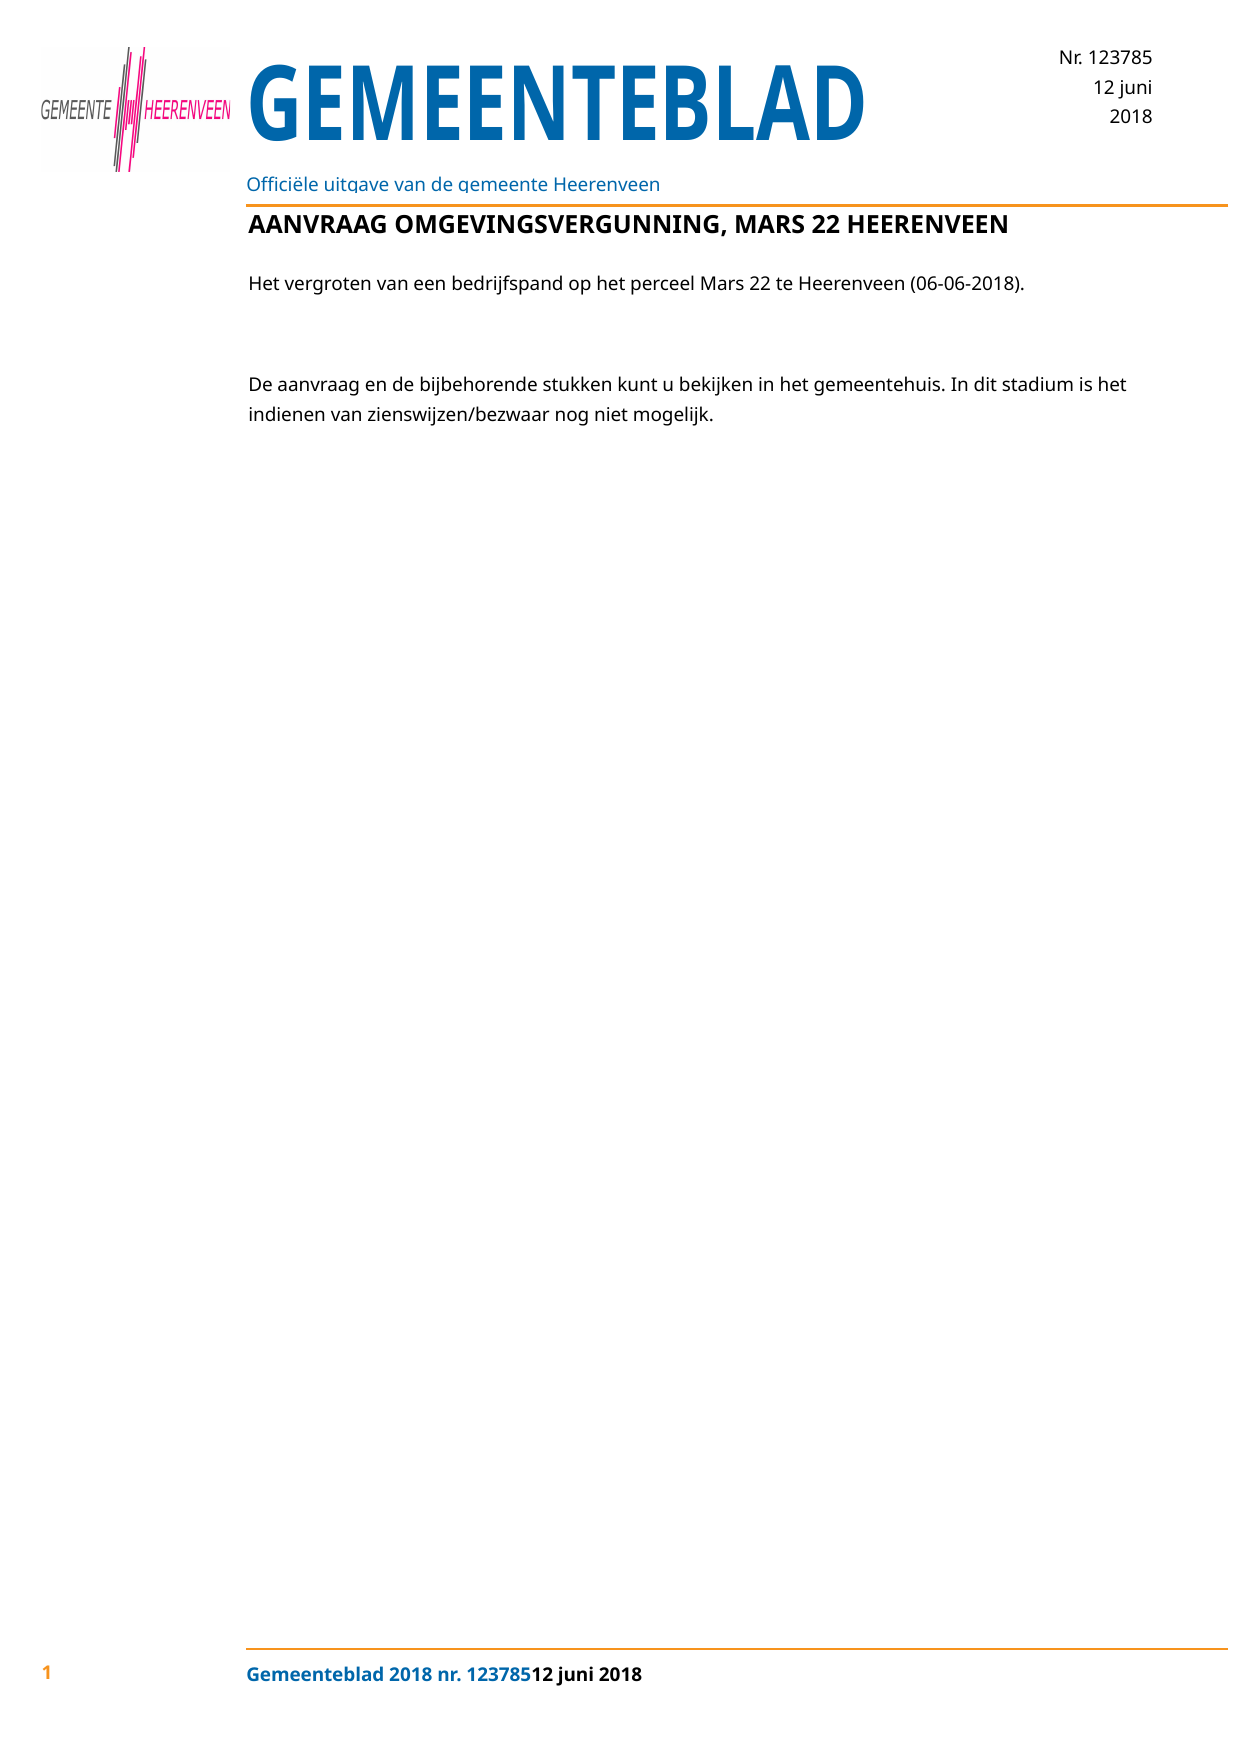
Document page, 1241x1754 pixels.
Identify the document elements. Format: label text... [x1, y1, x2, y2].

text AANVRAAG OMGEVINGSVERGUNNING, MARS 22 HEERENVEEN [248, 207, 1152, 241]
picture [41, 47, 231, 172]
text Het vergroten van een bedrijfspand op het perceel Mars 22 te Heerenveen (06-06-2018). [248, 270, 1152, 296]
text De aanvraag en de bijbehorende stukken kunt u bekijken in het gemeentehuis. In dit stadium is het indienen van zienswijzen/bezwaar nog niet mogelijk. [248, 371, 1152, 426]
